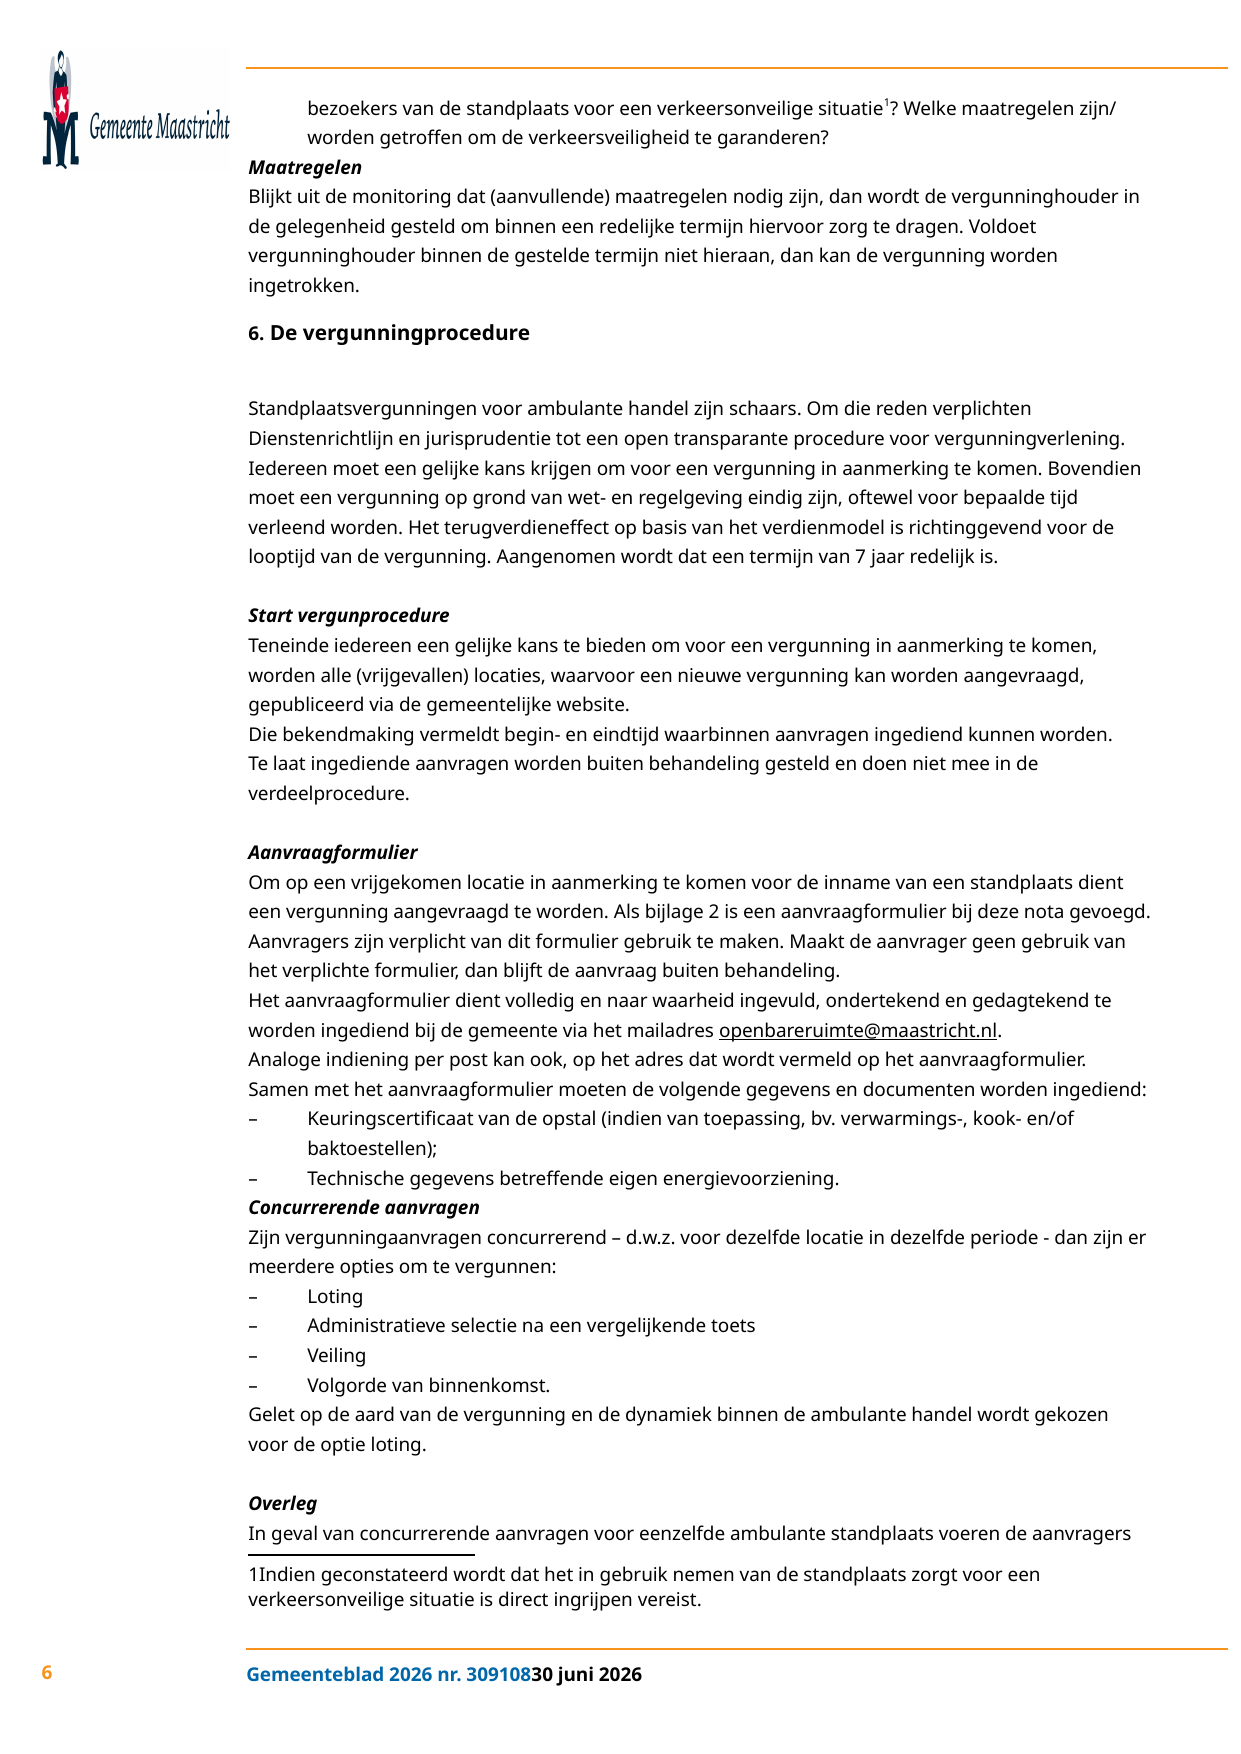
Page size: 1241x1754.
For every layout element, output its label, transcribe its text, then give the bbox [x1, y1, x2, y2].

list Loting [248, 1283, 1152, 1309]
text Aanvraagformulier [248, 839, 1152, 865]
text Standplaatsvergunningen voor ambulante handel zijn schaars. Om die reden verplichten Dienstenrichtlijn en jurisprudentie tot een open transparante procedure voor vergunningverlening. Iedereen moet een gelijke kans krijgen om voor een vergunning in aanmerking te komen. Bovendien moet een vergunning op grond van wet- en regelgeving eindig zijn, oftewel voor bepaalde tijd verleend worden. Het terugverdieneffect op basis van het verdienmodel is richtinggevend voor de looptijd van de vergunning. Aangenomen wordt dat een termijn van 7 jaar redelijk is. [248, 396, 1152, 569]
text Overleg [248, 1490, 1152, 1516]
list Keuringscertificaat van de opstal (indien van toepassing, bv. verwarmings-, kook- en/of baktoestellen); [248, 1106, 1152, 1161]
text Concurrerende aanvragen [248, 1194, 1152, 1220]
text Analoge indiening per post kan ook, op het adres dat wordt vermeld op het aanvraagformulier. [248, 1046, 1152, 1072]
text Samen met het aanvraagformulier moeten de volgende gegevens en documenten worden ingediend: [248, 1076, 1152, 1102]
list Volgorde van binnenkomst. [248, 1372, 1152, 1398]
text Blijkt uit de monitoring dat (aanvullende) maatregelen nodig zijn, dan wordt de vergunninghouder in de gelegenheid gesteld om binnen een redelijke termijn hiervoor zorg te dragen. Voldoet vergunninghouder binnen de gestelde termijn niet hieraan, dan kan de vergunning worden ingetrokken. [248, 183, 1152, 298]
text Die bekendmaking vermeldt begin- en eindtijd waarbinnen aanvragen ingediend kunnen worden. [248, 721, 1152, 747]
text Maatregelen [248, 154, 1152, 180]
text Gelet op de aard van de vergunning en de dynamiek binnen de ambulante handel wordt gekozen voor de optie loting. [248, 1401, 1152, 1457]
list Veiling [248, 1342, 1152, 1368]
text Om op een vrijgekomen locatie in aanmerking te komen voor de inname van een standplaats dient een vergunning aangevraagd te worden. Als bijlage 2 is een aanvraagformulier bij deze nota gevoegd. Aanvragers zijn verplicht van dit formulier gebruik te maken. Maakt de aanvrager geen gebruik van het verplichte formulier, dan blijft de aanvraag buiten behandeling. [248, 869, 1152, 983]
text Start vergunprocedure [248, 603, 1152, 628]
text In geval van concurrerende aanvragen voor eenzelfde ambulante standplaats voeren de aanvragers [248, 1520, 1152, 1546]
list Administratieve selectie na een vergelijkende toets [248, 1313, 1152, 1338]
text Zijn vergunningaanvragen concurrerend – d.w.z. voor dezelfde locatie in dezelfde periode - dan zijn er meerdere opties om te vergunnen: [248, 1224, 1152, 1279]
list bezoekers van de standplaats voor een verkeersonveilige situatie? Welke maatregelen zijn/ worden getroffen om de verkeersveiligheid te garanderen? [248, 95, 1152, 150]
text Het aanvraagformulier dient volledig en naar waarheid ingevuld, ondertekend en gedagtekend te worden ingediend bij de gemeente via het mailadres openbareruimte@maastricht.nl. [248, 987, 1152, 1043]
list Technische gegevens betreffende eigen energievoorziening. [248, 1165, 1152, 1191]
list Indien geconstateerd wordt dat het in gebruik nemen van de standplaats zorgt voor een verkeersonveilige situatie is direct ingrijpen vereist. [248, 1561, 1152, 1612]
picture [41, 47, 231, 172]
text Te laat ingediende aanvragen worden buiten behandeling gesteld en doen niet mee in de verdeelprocedure. [248, 751, 1152, 806]
text Teneinde iedereen een gelijke kans te bieden om voor een vergunning in aanmerking te komen, worden alle (vrijgevallen) locaties, waarvoor een nieuwe vergunning kan worden aangevraagd, gepubliceerd via de gemeentelijke website. [248, 632, 1152, 717]
text 6. De vergunningprocedure [248, 318, 1152, 346]
